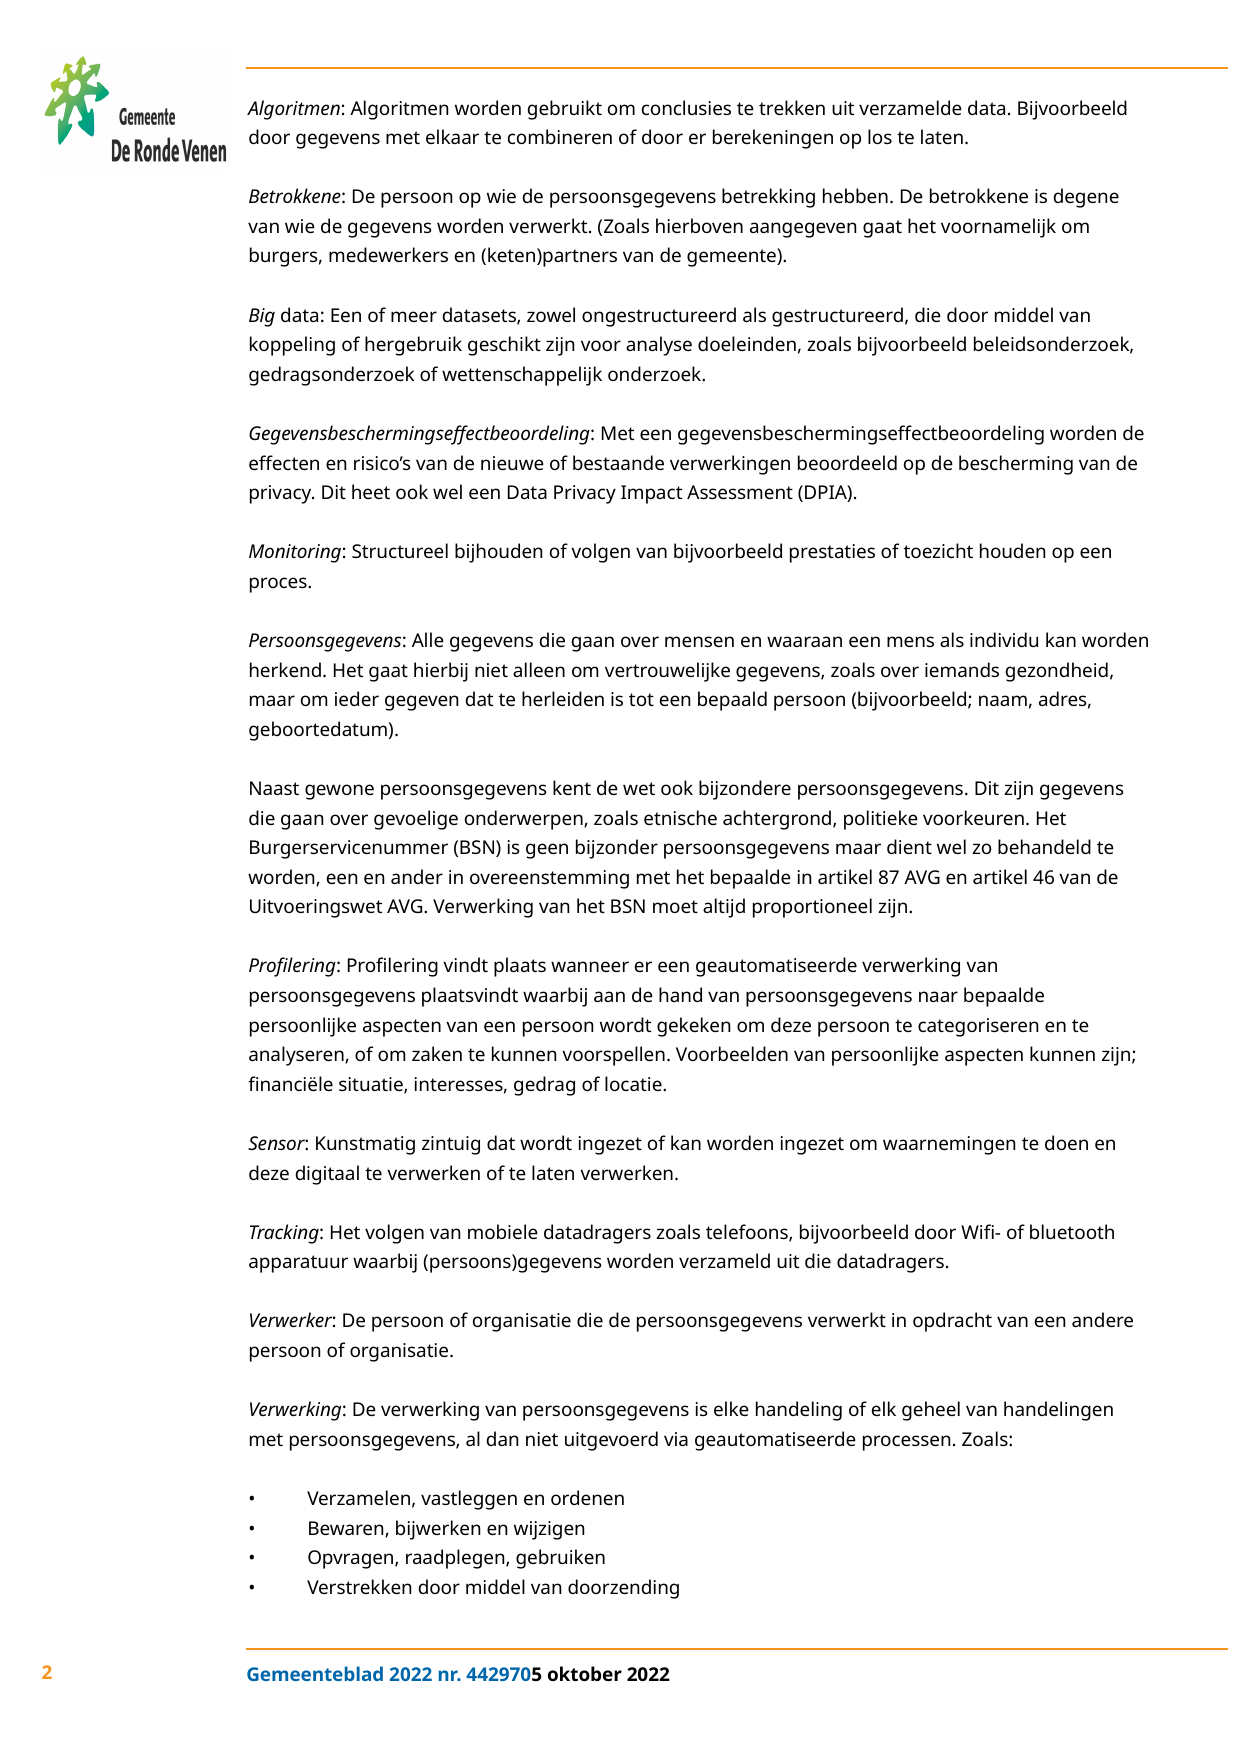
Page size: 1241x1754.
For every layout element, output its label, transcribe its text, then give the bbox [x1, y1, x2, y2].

list Bewaren, bijwerken en wijzigen [248, 1515, 1152, 1541]
text Gegevensbeschermingseffectbeoordeling: Met een gegevensbeschermingseffectbeoordeling worden de effecten en risico’s van de nieuwe of bestaande verwerkingen beoordeeld op de bescherming van de privacy. Dit heet ook wel een Data Privacy Impact Assessment (DPIA). [248, 420, 1152, 505]
text Tracking: Het volgen van mobiele datadragers zoals telefoons, bijvoorbeeld door Wifi- of bluetooth apparatuur waarbij (persoons)gegevens worden verzameld uit die datadragers. [248, 1219, 1152, 1274]
text Verwerker: De persoon of organisatie die de persoonsgegevens verwerkt in opdracht van een andere persoon of organisatie. [248, 1308, 1152, 1363]
list Verzamelen, vastleggen en ordenen [248, 1485, 1152, 1511]
text Verwerking: De verwerking van persoonsgegevens is elke handeling of elk geheel van handelingen met persoonsgegevens, al dan niet uitgevoerd via geautomatiseerde processen. Zoals: [248, 1396, 1152, 1452]
text Big data: Een of meer datasets, zowel ongestructureerd als gestructureerd, die door middel van koppeling of hergebruik geschikt zijn voor analyse doeleinden, zoals bijvoorbeeld beleidsonderzoek, gedragsonderzoek of wettenschappelijk onderzoek. [248, 302, 1152, 387]
text Sensor: Kunstmatig zintuig dat wordt ingezet of kan worden ingezet om waarnemingen te doen en deze digitaal te verwerken of te laten verwerken. [248, 1130, 1152, 1186]
picture [41, 47, 231, 172]
text Persoonsgegevens: Alle gegevens die gaan over mensen en waaraan een mens als individu kan worden herkend. Het gaat hierbij niet alleen om vertrouwelijke gegevens, zoals over iemands gezondheid, maar om ieder gegeven dat te herleiden is tot een bepaald persoon (bijvoorbeeld; naam, adres, geboortedatum). [248, 627, 1152, 742]
list Verstrekken door middel van doorzending [248, 1574, 1152, 1600]
text Betrokkene: De persoon op wie de persoonsgegevens betrekking hebben. De betrokkene is degene van wie de gegevens worden verwerkt. (Zoals hierboven aangegeven gaat het voornamelijk om burgers, medewerkers en (keten)partners van de gemeente). [248, 183, 1152, 268]
text Profilering: Profilering vindt plaats wanneer er een geautomatiseerde verwerking van persoonsgegevens plaatsvindt waarbij aan de hand van persoonsgegevens naar bepaalde persoonlijke aspecten van een persoon wordt gekeken om deze persoon te categoriseren en te analyseren, of om zaken te kunnen voorspellen. Voorbeelden van persoonlijke aspecten kunnen zijn; financiële situatie, interesses, gedrag of locatie. [248, 953, 1152, 1097]
list Opvragen, raadplegen, gebruiken [248, 1544, 1152, 1570]
text Naast gewone persoonsgegevens kent de wet ook bijzondere persoonsgegevens. Dit zijn gegevens die gaan over gevoelige onderwerpen, zoals etnische achtergrond, politieke voorkeuren. Het Burgerservicenummer (BSN) is geen bijzonder persoonsgegevens maar dient wel zo behandeld te worden, een en ander in overeenstemming met het bepaalde in artikel 87 AVG en artikel 46 van de Uitvoeringswet AVG. Verwerking van het BSN moet altijd proportioneel zijn. [248, 775, 1152, 919]
text Algoritmen: Algoritmen worden gebruikt om conclusies te trekken uit verzamelde data. Bijvoorbeeld door gegevens met elkaar te combineren of door er berekeningen op los te laten. [248, 95, 1152, 150]
text Monitoring: Structureel bijhouden of volgen van bijvoorbeeld prestaties of toezicht houden op een proces. [248, 538, 1152, 594]
